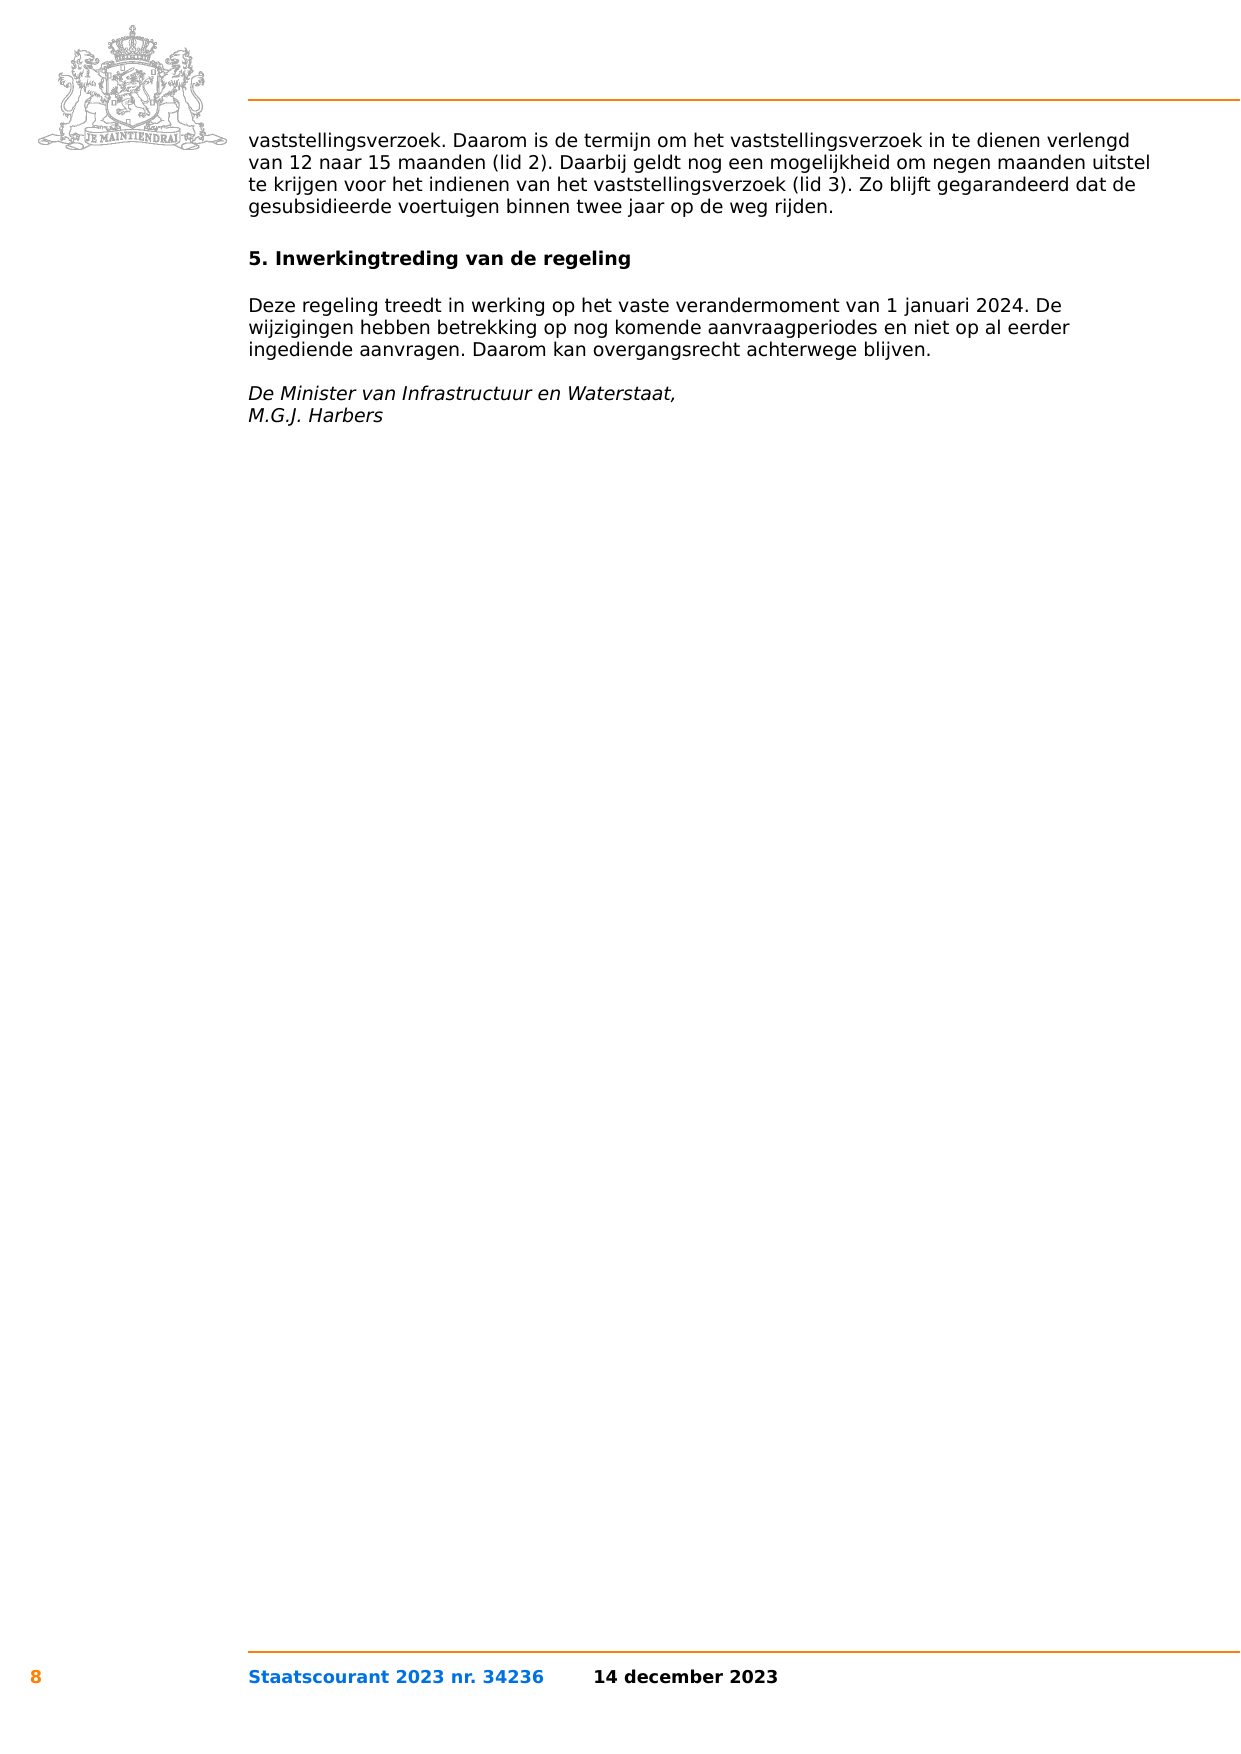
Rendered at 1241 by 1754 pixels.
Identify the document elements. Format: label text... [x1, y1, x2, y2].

subtitle 5. Inwerkingtreding van de regeling [248, 248, 1163, 270]
text De Minister van Infrastructuur en Waterstaat, M.G.J. Harbers [248, 383, 1163, 427]
text Deze regeling treedt in werking op het vaste verandermoment van 1 januari 2024. De wijzigingen hebben betrekking op nog komende aanvraagperiodes en niet op al eerder ingediende aanvragen. Daarom kan overgangsrecht achterwege blijven. [248, 295, 1163, 361]
text vaststellingsverzoek. Daarom is de termijn om het vaststellingsverzoek in te dienen verlengd van 12 naar 15 maanden (lid 2). Daarbij geldt nog een mogelijkheid om negen maanden uitstel te krijgen voor het indienen van het vaststellingsverzoek (lid 3). Zo blijft gegarandeerd dat de gesubsidieerde voertuigen binnen twee jaar op de weg rijden. [248, 130, 1163, 218]
picture [38, 25, 227, 150]
